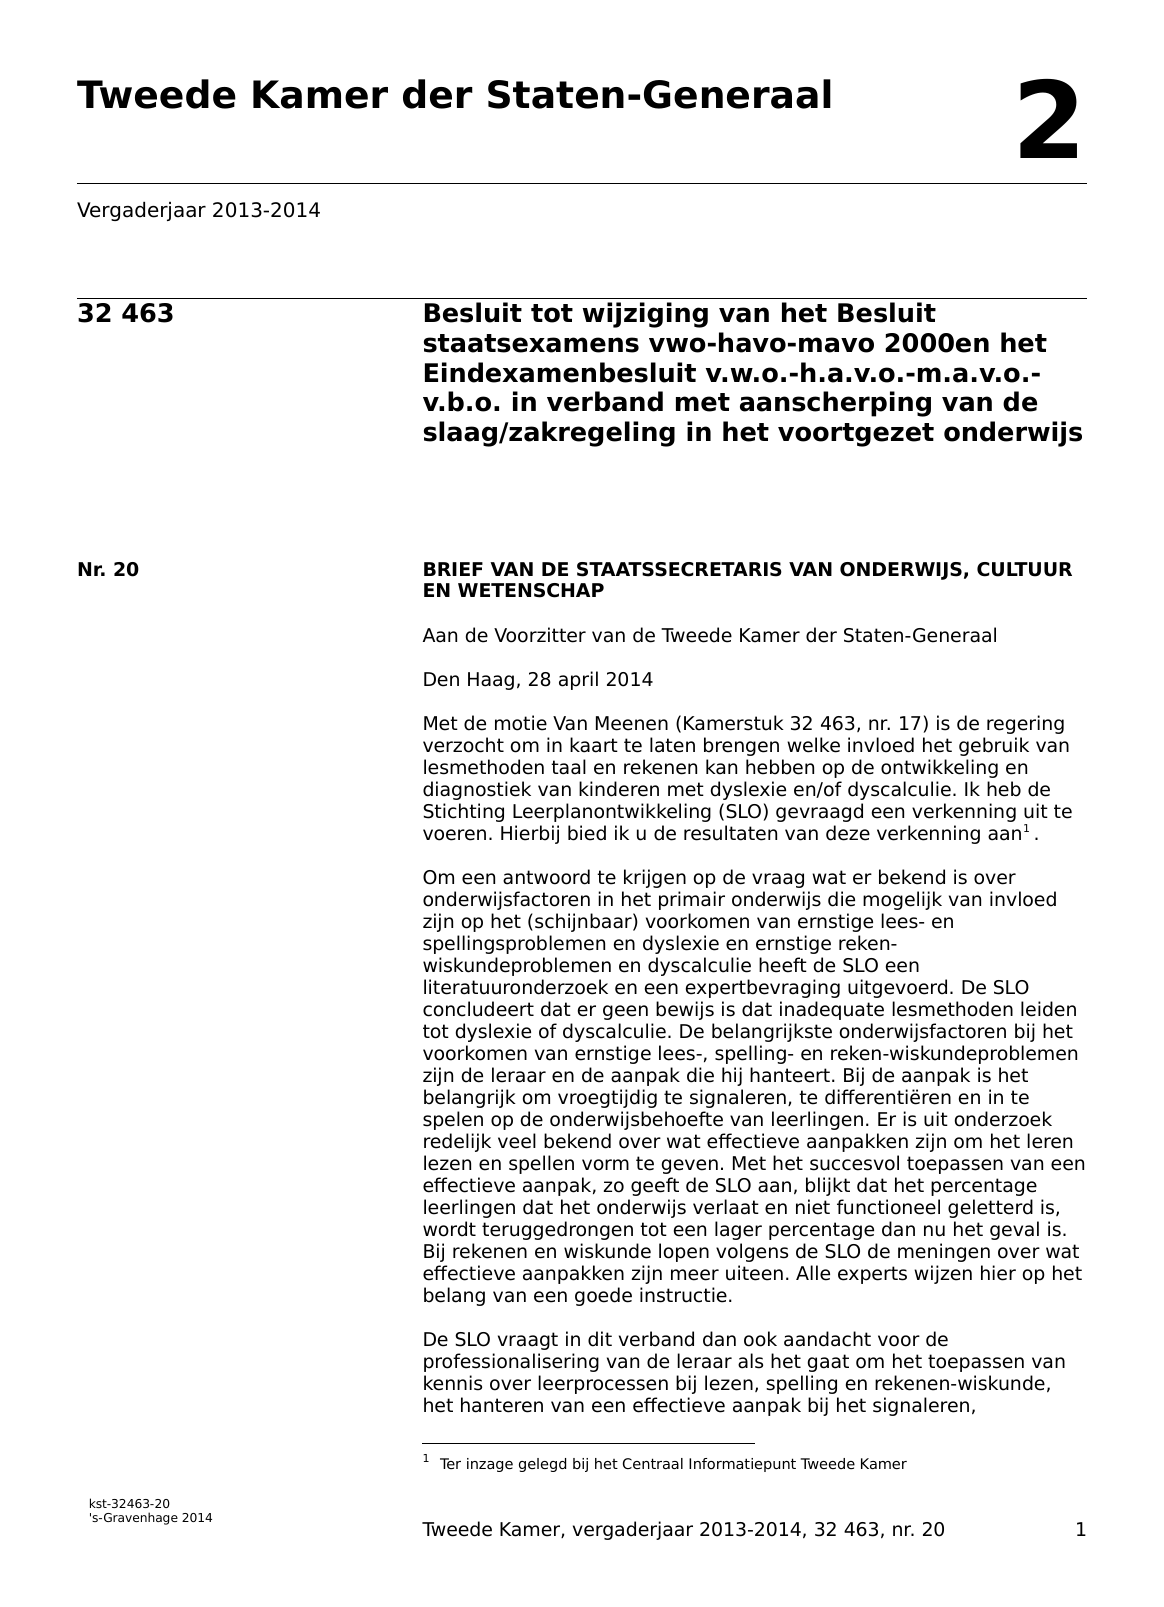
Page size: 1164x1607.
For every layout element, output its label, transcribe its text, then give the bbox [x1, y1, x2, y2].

table_header 2 [886, 59, 1087, 183]
text Om een antwoord te krijgen op de vraag wat er bekend is over onderwijsfactoren in het primair onderwijs die mogelijk van invloed zijn op het (schijnbaar) voorkomen van ernstige lees- en spellingsproblemen en dyslexie en ernstige reken-wiskundeproblemen en dyscalculie heeft de SLO een literatuuronderzoek en een expertbevraging uitgevoerd. De SLO concludeert dat er geen bewijs is dat inadequate lesmethoden leiden tot dyslexie of dyscalculie. De belangrijkste onderwijsfactoren bij het voorkomen van ernstige lees-, spelling- en reken-wiskundeproblemen zijn de leraar en de aanpak die hij hanteert. Bij de aanpak is het belangrijk om vroegtijdig te signaleren, te differentiëren en in te spelen op de onderwijsbehoefte van leerlingen. Er is uit onderzoek redelijk veel bekend over wat effectieve aanpakken zijn om het leren lezen en spellen vorm te geven. Met het succesvol toepassen van een effectieve aanpak, zo geeft de SLO aan, blijkt dat het percentage leerlingen dat het onderwijs verlaat en niet functioneel geletterd is, wordt teruggedrongen tot een lager percentage dan nu het geval is. Bij rekenen en wiskunde lopen volgens de SLO de meningen over wat effectieve aanpakken zijn meer uiteen. Alle experts wijzen hier op het belang van een goede instructie. [422, 867, 1087, 1307]
text kst-32463-20 [88, 1497, 323, 1511]
text Met de motie Van Meenen (Kamerstuk 32 463, nr. 17) is de regering verzocht om in kaart te laten brengen welke invloed het gebruik van lesmethoden taal en rekenen kan hebben op de ontwikkeling en diagnostiek van kinderen met dyslexie en/of dyscalculie. Ik heb de Stichting Leerplanontwikkeling (SLO) gevraagd een verkenning uit te voeren. Hierbij bied ik u de resultaten van deze verkenning aan. [422, 713, 1087, 845]
text De SLO vraagt in dit verband dan ook aandacht voor de professionalisering van de leraar als het gaat om het toepassen van kennis over leerprocessen bij lezen, spelling en rekenen-wiskunde, het hanteren van een effectieve aanpak bij het signaleren, [422, 1329, 1087, 1417]
table_cell Vergaderjaar 2013-2014 [77, 184, 1087, 298]
subtitle 32 463 Besluit tot wijziging van het Besluit staatsexamens vwo-havo-mavo 2000en het Eindexamenbesluit v.w.o.-h.a.v.o.-m.a.v.o.-v.b.o. in verband met aanscherping van de slaag/zakregeling in het voortgezet onderwijs [77, 299, 1087, 447]
text 's-Gravenhage 2014 [88, 1511, 323, 1525]
text Den Haag, 28 april 2014 [422, 669, 1087, 691]
table_header Tweede Kamer der Staten-Generaal [77, 59, 886, 183]
subtitle Nr. 20 BRIEF VAN DE STAATSSECRETARIS VAN ONDERWIJS, CULTUUR EN WETENSCHAP [77, 558, 1087, 602]
text Ter inzage gelegd bij het Centraal Informatiepunt Tweede Kamer [422, 1452, 1087, 1474]
text Aan de Voorzitter van de Tweede Kamer der Staten-Generaal [422, 624, 1087, 647]
